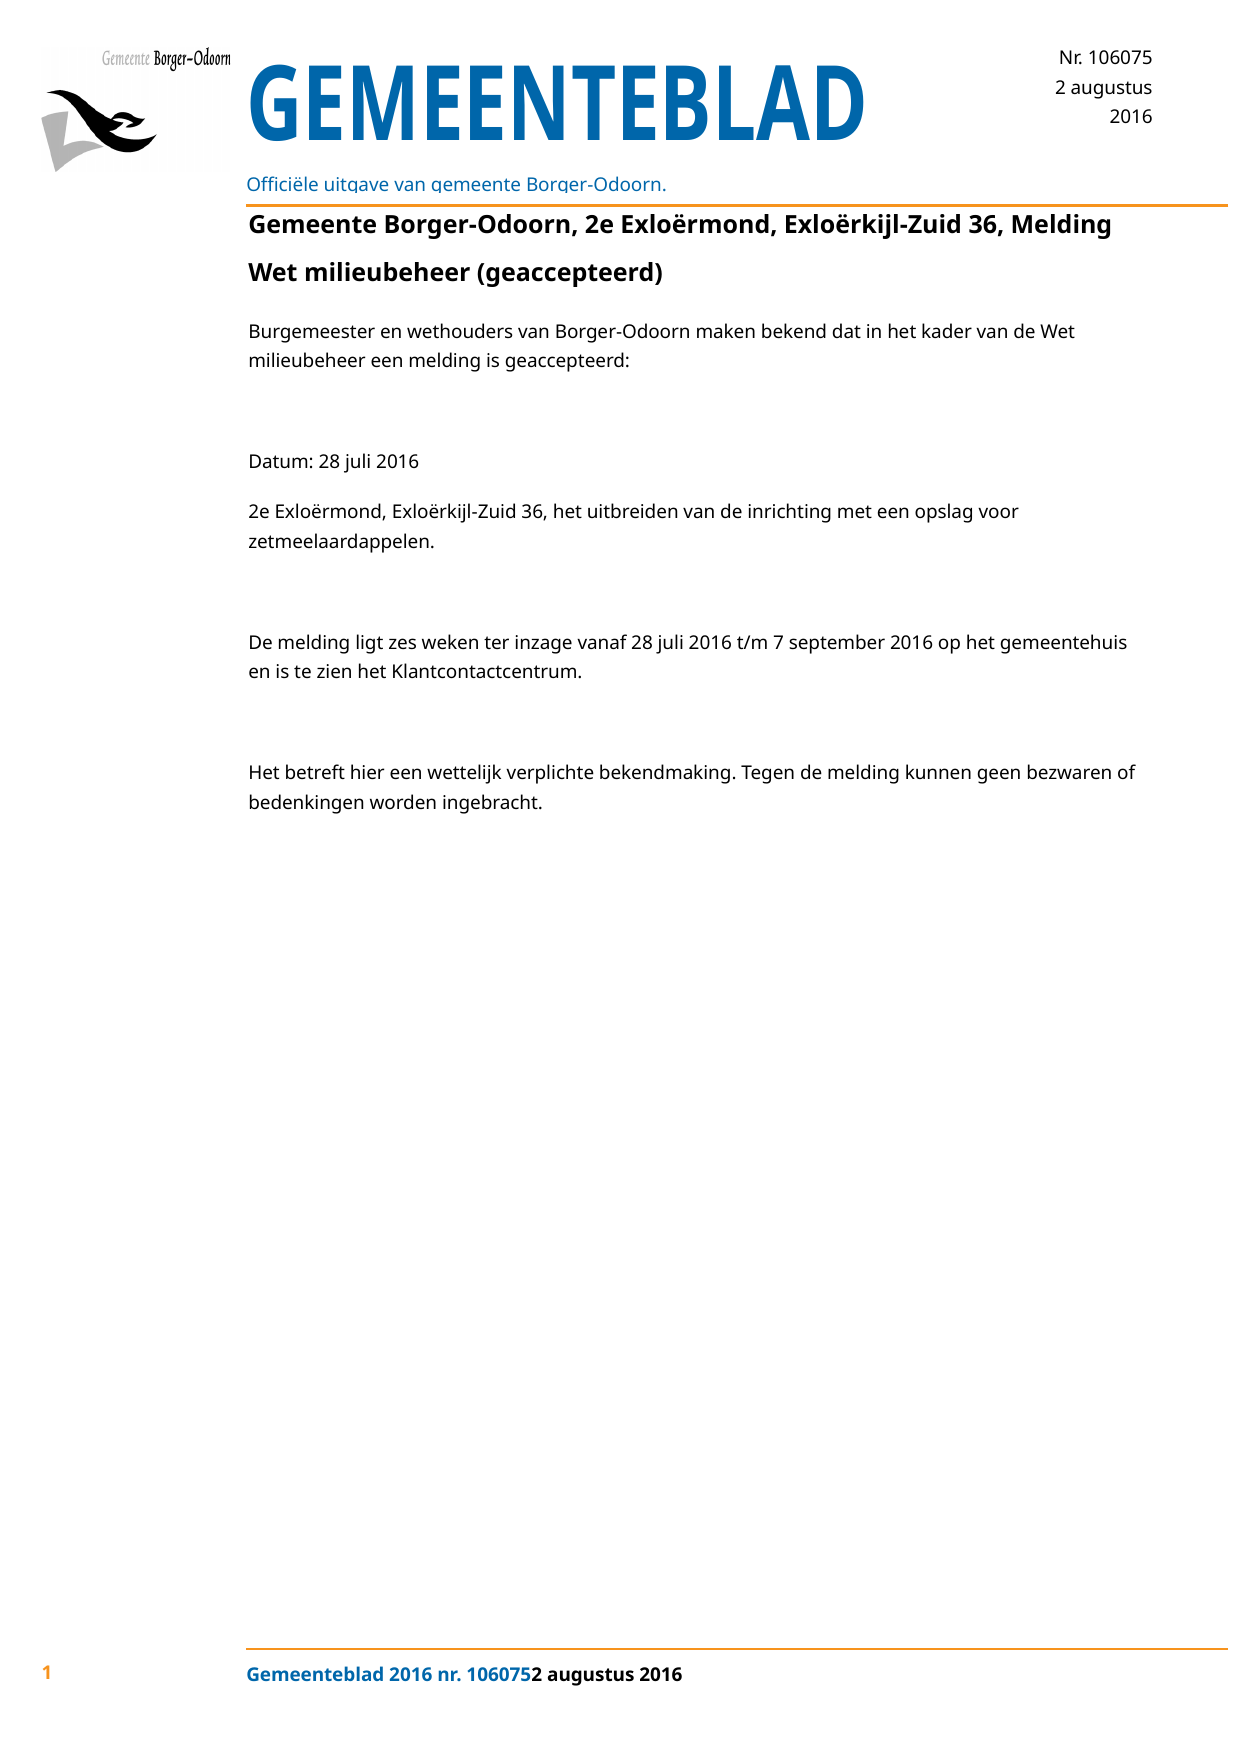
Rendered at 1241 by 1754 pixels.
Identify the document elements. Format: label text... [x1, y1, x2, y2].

text Burgemeester en wethouders van Borger-Odoorn maken bekend dat in het kader van de Wet milieubeheer een melding is geaccepteerd: [248, 318, 1152, 373]
picture [41, 47, 231, 172]
text Het betreft hier een wettelijk verplichte bekendmaking. Tegen de melding kunnen geen bezwaren of bedenkingen worden ingebracht. [248, 759, 1152, 815]
text Datum: 28 juli 2016 [248, 448, 1152, 474]
text Gemeente Borger-Odoorn, 2e Exloërmond, Exloërkijl-Zuid 36, Melding Wet milieubeheer (geaccepteerd) [248, 207, 1152, 288]
text 2e Exloërmond, Exloërkijl-Zuid 36, het uitbreiden van de inrichting met een opslag voor zetmeelaardappelen. [248, 499, 1152, 554]
text De melding ligt zes weken ter inzage vanaf 28 juli 2016 t/m 7 september 2016 op het gemeentehuis en is te zien het Klantcontactcentrum. [248, 629, 1152, 684]
